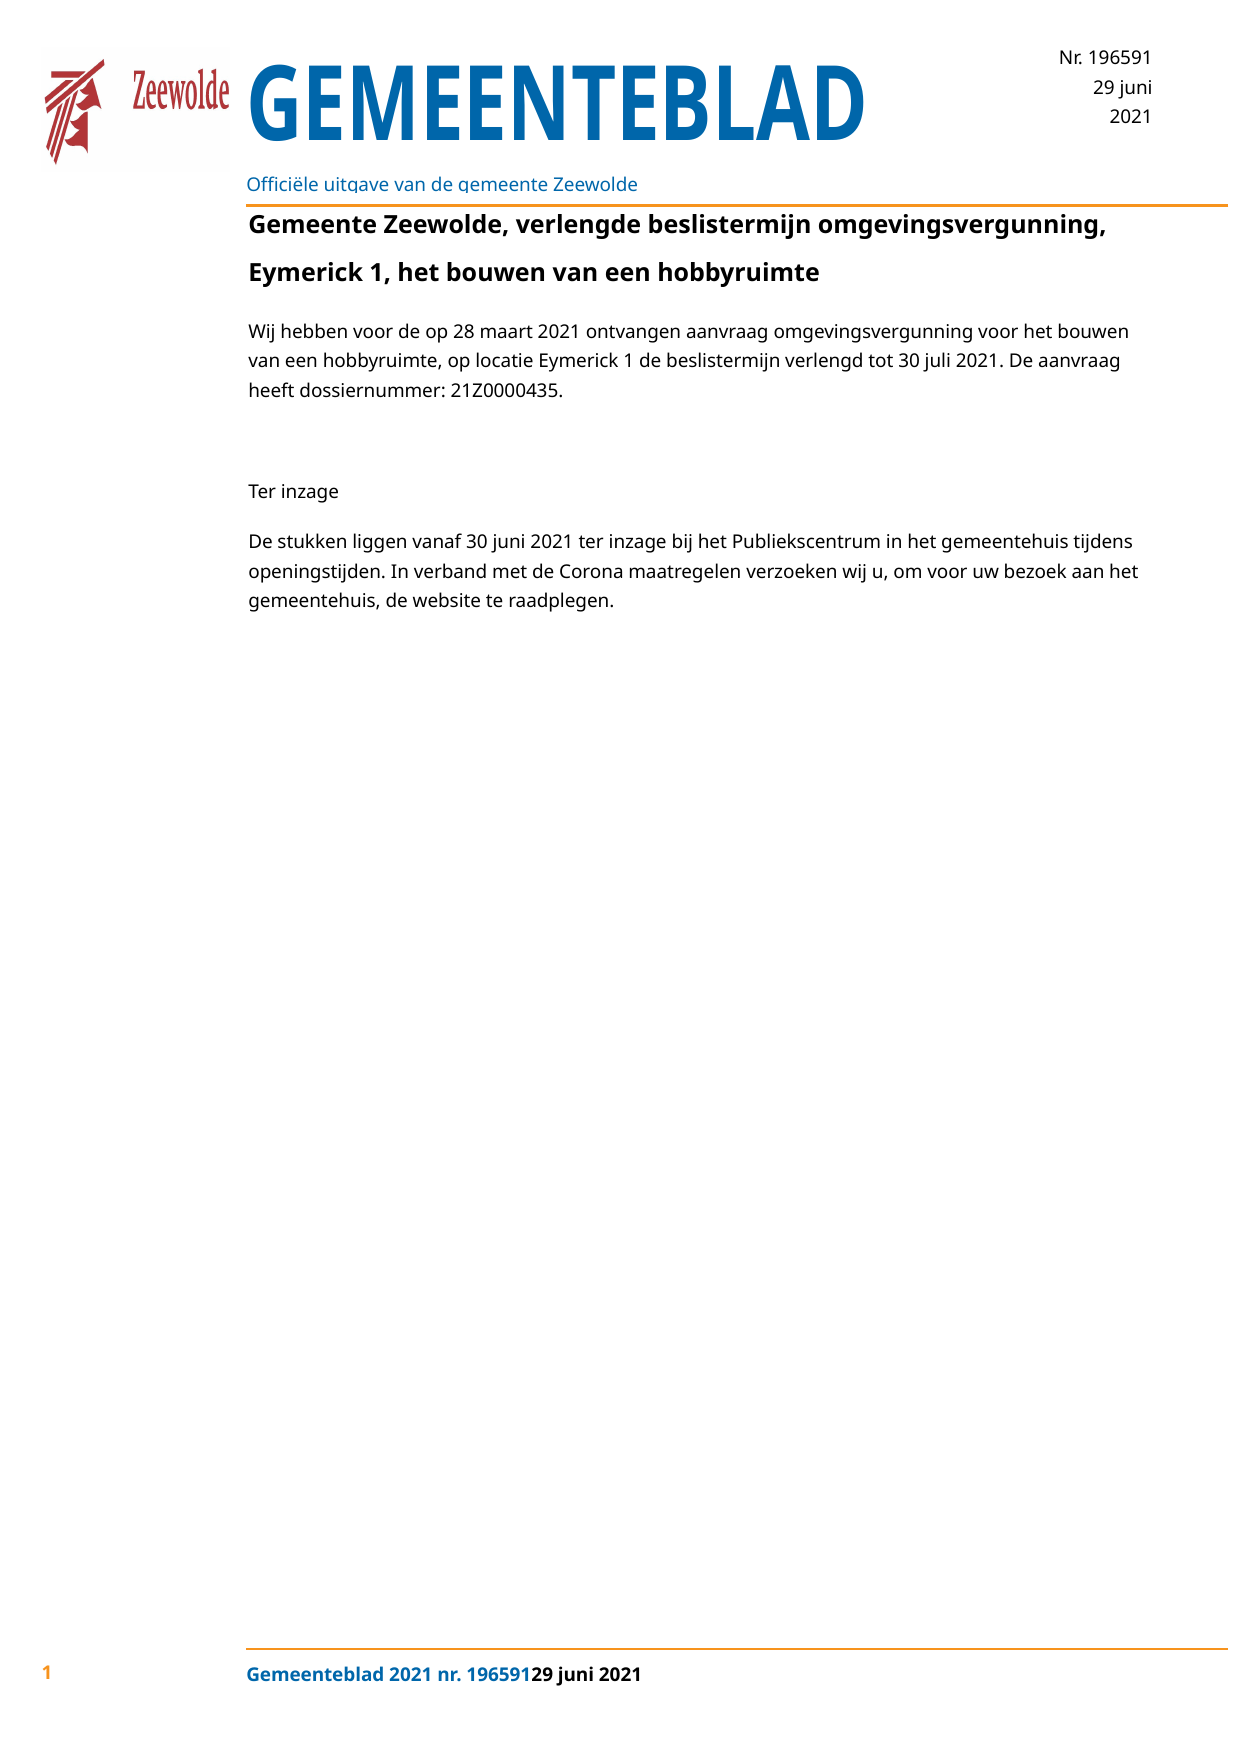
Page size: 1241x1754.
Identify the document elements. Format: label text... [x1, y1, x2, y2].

text Ter inzage [248, 478, 1152, 504]
text De stukken liggen vanaf 30 juni 2021 ter inzage bij het Publiekscentrum in het gemeentehuis tijdens openingstijden. In verband met de Corona maatregelen verzoeken wij u, om voor uw bezoek aan het gemeentehuis, de website te raadplegen. [248, 528, 1152, 613]
text Wij hebben voor de op 28 maart 2021 ontvangen aanvraag omgevingsvergunning voor het bouwen van een hobbyruimte, op locatie Eymerick 1 de beslistermijn verlengd tot 30 juli 2021. De aanvraag heeft dossiernummer: 21Z0000435. [248, 318, 1152, 403]
text Gemeente Zeewolde, verlengde beslistermijn omgevingsvergunning, Eymerick 1, het bouwen van een hobbyruimte [248, 207, 1152, 288]
picture [41, 47, 231, 172]
